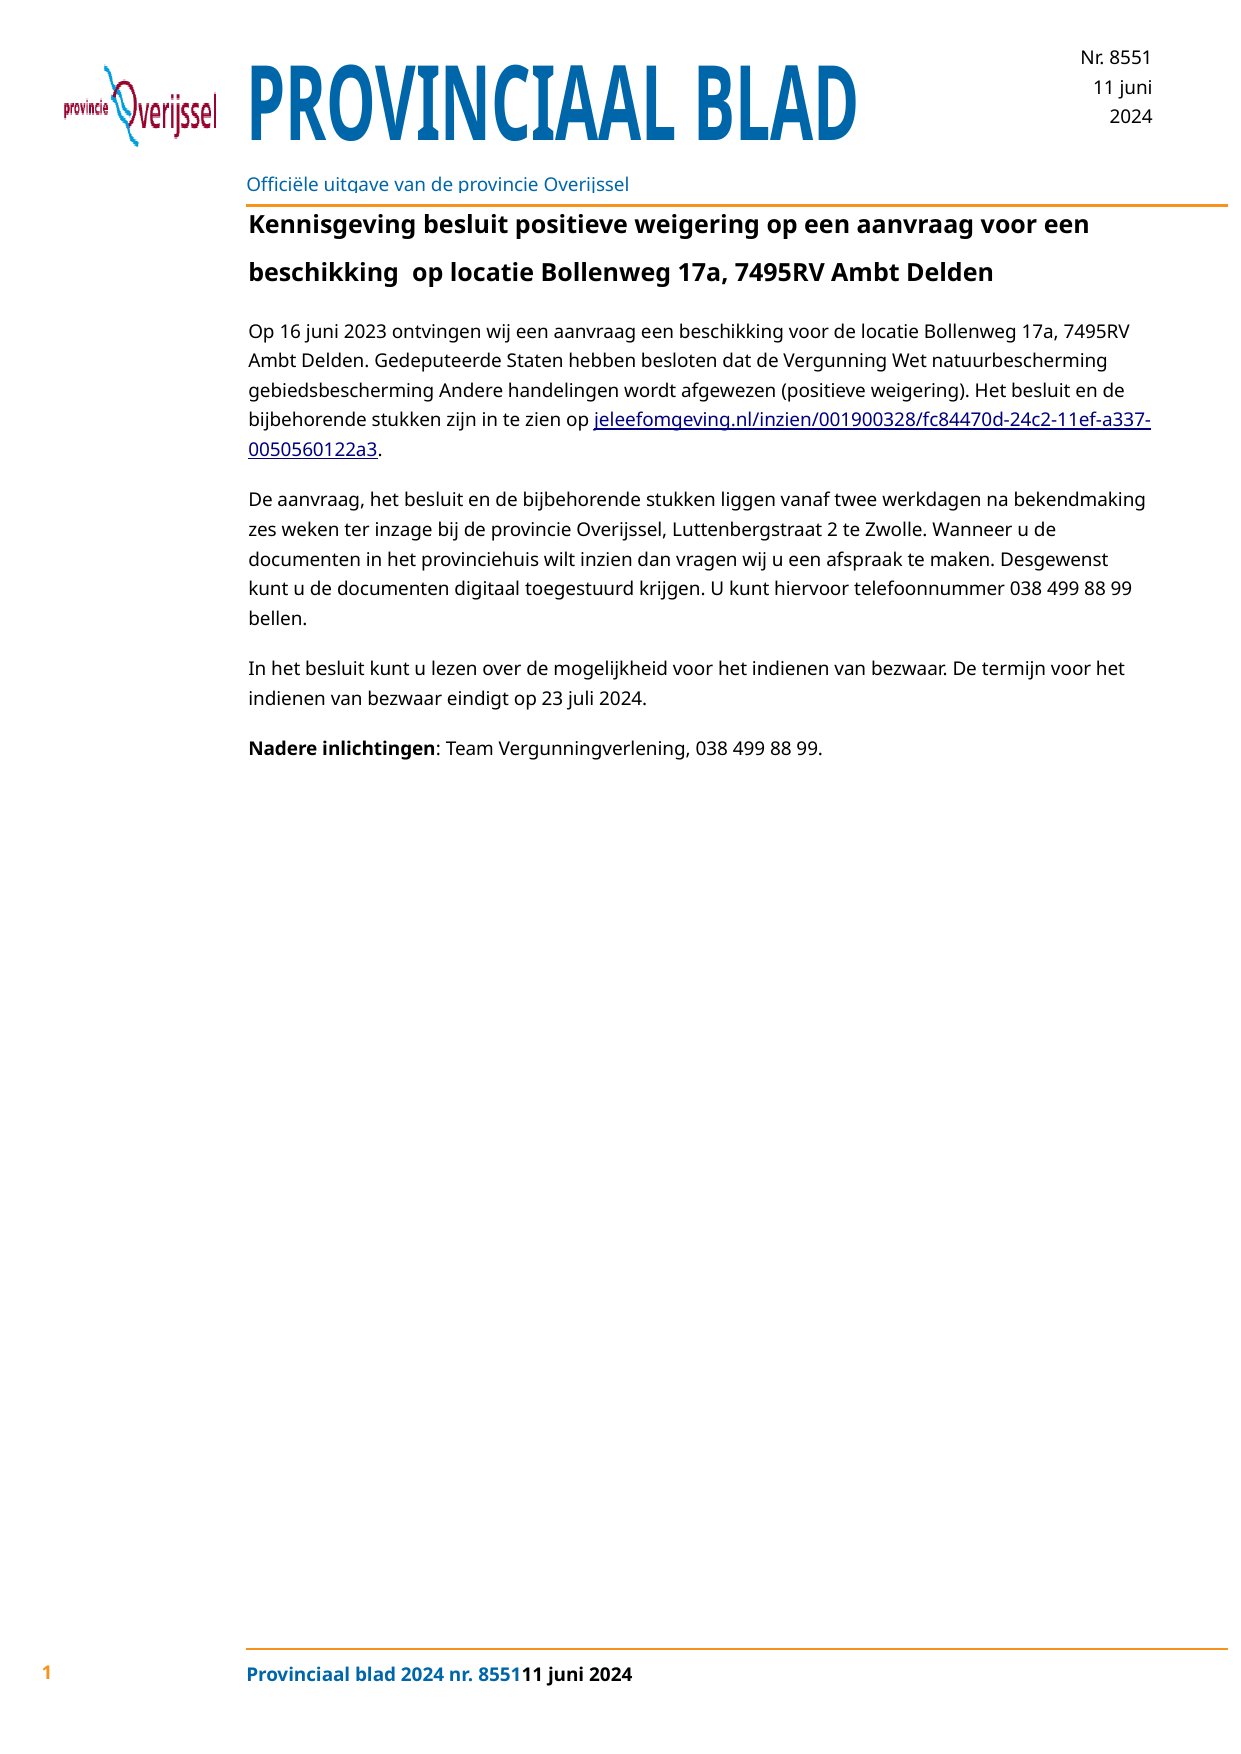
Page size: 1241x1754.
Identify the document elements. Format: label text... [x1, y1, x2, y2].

picture [41, 47, 231, 172]
text In het besluit kunt u lezen over de mogelijkheid voor het indienen van bezwaar. De termijn voor het indienen van bezwaar eindigt op 23 juli 2024. [248, 655, 1152, 711]
text Kennisgeving besluit positieve weigering op een aanvraag voor een beschikking op locatie Bollenweg 17a, 7495RV Ambt Delden [248, 207, 1152, 288]
text Nadere inlichtingen: Team Vergunningverlening, 038 499 88 99. [248, 735, 1152, 761]
text Op 16 juni 2023 ontvingen wij een aanvraag een beschikking voor de locatie Bollenweg 17a, 7495RV Ambt Delden. Gedeputeerde Staten hebben besloten dat de Vergunning Wet natuurbescherming gebiedsbescherming Andere handelingen wordt afgewezen (positieve weigering). Het besluit en de bijbehorende stukken zijn in te zien op jeleefomgeving.nl/inzien/001900328/fc84470d-24c2-11ef-a337-0050560122a3. [248, 318, 1152, 462]
text De aanvraag, het besluit en de bijbehorende stukken liggen vanaf twee werkdagen na bekendmaking zes weken ter inzage bij de provincie Overijssel, Luttenbergstraat 2 te Zwolle. Wanneer u de documenten in het provinciehuis wilt inzien dan vragen wij u een afspraak te maken. Desgewenst kunt u de documenten digitaal toegestuurd krijgen. U kunt hiervoor telefoonnummer 038 499 88 99 bellen. [248, 487, 1152, 631]
